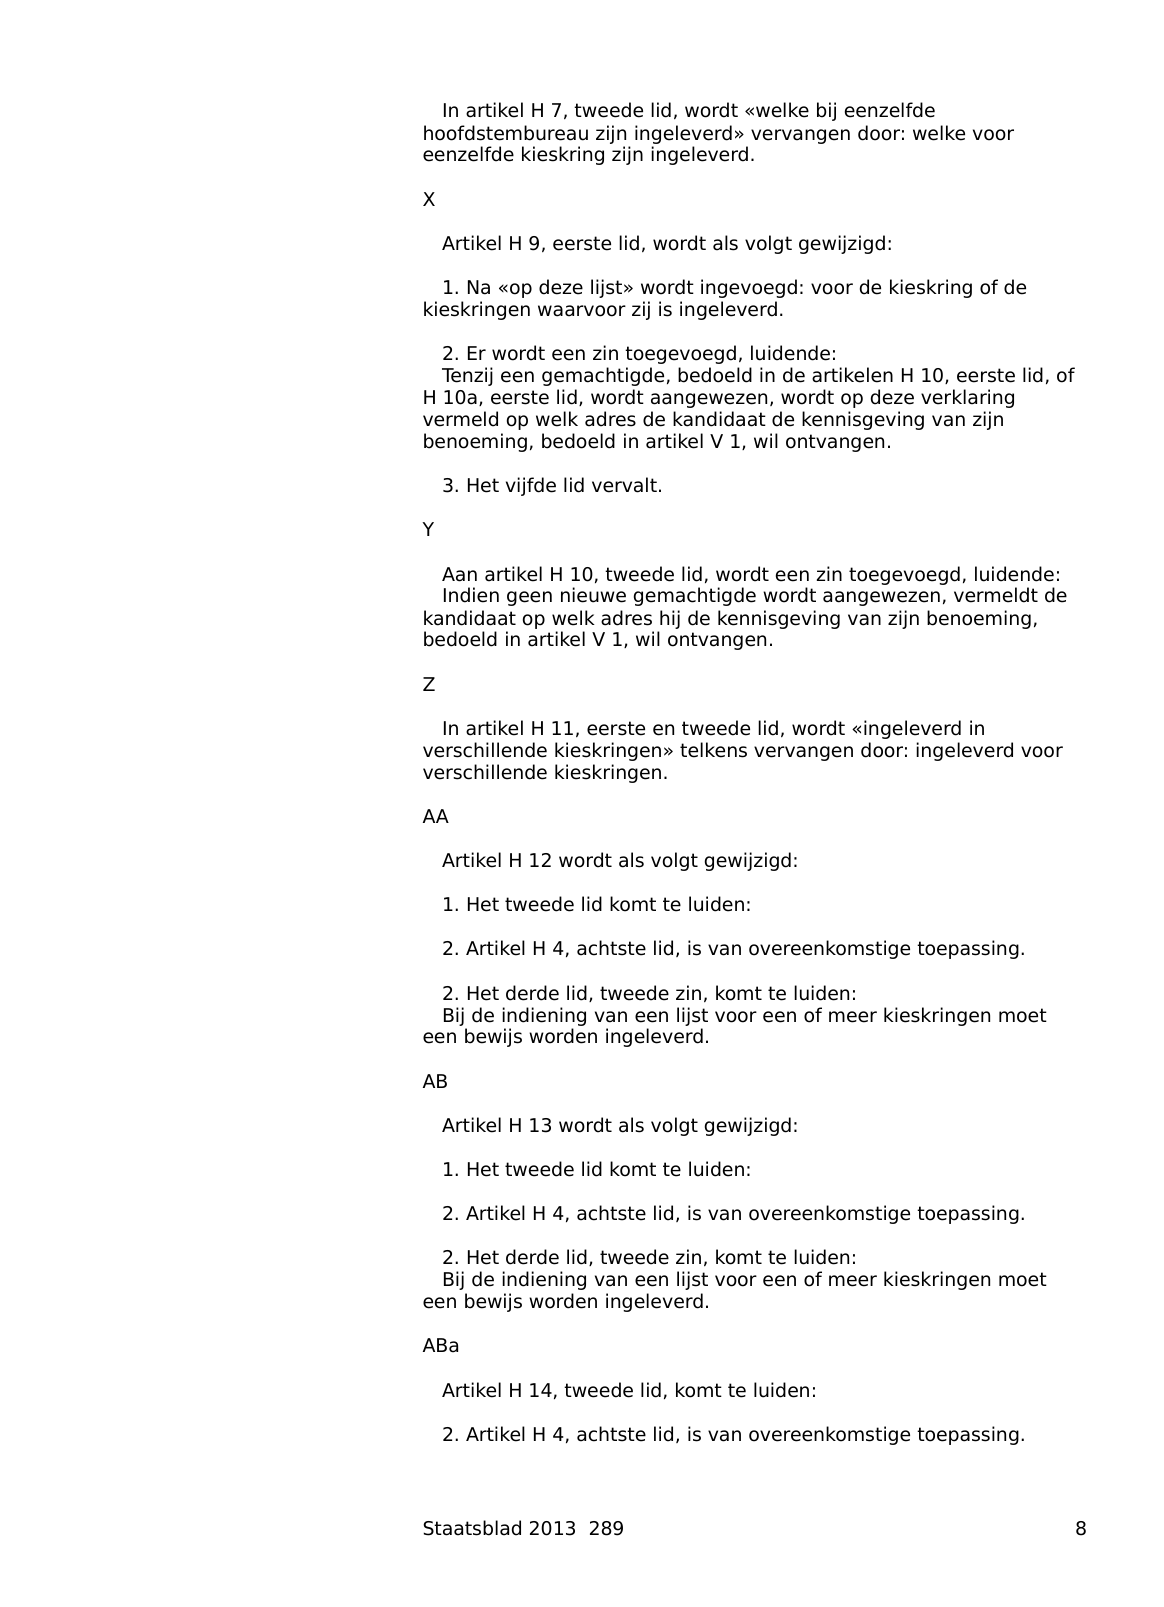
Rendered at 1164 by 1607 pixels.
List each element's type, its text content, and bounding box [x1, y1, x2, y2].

text ABa [422, 1335, 1087, 1357]
text Indien geen nieuwe gemachtigde wordt aangewezen, vermeldt de kandidaat op welk adres hij de kennisgeving van zijn benoeming, bedoeld in artikel V 1, wil ontvangen. [422, 585, 1087, 651]
text Bij de indiening van een lijst voor een of meer kieskringen moet een bewijs worden ingeleverd. [422, 1004, 1087, 1048]
text 1. Het tweede lid komt te luiden: [422, 894, 1087, 916]
text Artikel H 9, eerste lid, wordt als volgt gewijzigd: [422, 233, 1087, 255]
text 1. Het tweede lid komt te luiden: [422, 1159, 1087, 1181]
text Y [422, 519, 1087, 541]
text In artikel H 7, tweede lid, wordt «welke bij eenzelfde hoofdstembureau zijn ingeleverd» vervangen door: welke voor eenzelfde kieskring zijn ingeleverd. [422, 100, 1087, 166]
text Artikel H 14, tweede lid, komt te luiden: [422, 1379, 1087, 1402]
text 3. Het vijfde lid vervalt. [422, 475, 1087, 497]
text AA [422, 806, 1087, 828]
text Bij de indiening van een lijst voor een of meer kieskringen moet een bewijs worden ingeleverd. [422, 1269, 1087, 1313]
text Aan artikel H 10, tweede lid, wordt een zin toegevoegd, luidende: [422, 563, 1087, 585]
text AB [422, 1071, 1087, 1093]
text Artikel H 12 wordt als volgt gewijzigd: [422, 850, 1087, 872]
text Tenzij een gemachtigde, bedoeld in de artikelen H 10, eerste lid, of H 10a, eerste lid, wordt aangewezen, wordt op deze verklaring vermeld op welk adres de kandidaat de kennisgeving van zijn benoeming, bedoeld in artikel V 1, wil ontvangen. [422, 365, 1087, 453]
text Z [422, 673, 1087, 696]
text 2. Artikel H 4, achtste lid, is van overeenkomstige toepassing. [422, 1424, 1087, 1446]
text X [422, 188, 1087, 211]
text Artikel H 13 wordt als volgt gewijzigd: [422, 1115, 1087, 1137]
text In artikel H 11, eerste en tweede lid, wordt «ingeleverd in verschillende kieskringen» telkens vervangen door: ingeleverd voor verschillende kieskringen. [422, 718, 1087, 784]
text 1. Na «op deze lijst» wordt ingevoegd: voor de kieskring of de kieskringen waarvoor zij is ingeleverd. [422, 277, 1087, 321]
text 2. Artikel H 4, achtste lid, is van overeenkomstige toepassing. [422, 1203, 1087, 1225]
text 2. Het derde lid, tweede zin, komt te luiden: [422, 1247, 1087, 1269]
text 2. Artikel H 4, achtste lid, is van overeenkomstige toepassing. [422, 938, 1087, 960]
text 2. Het derde lid, tweede zin, komt te luiden: [422, 982, 1087, 1004]
text 2. Er wordt een zin toegevoegd, luidende: [422, 343, 1087, 365]
